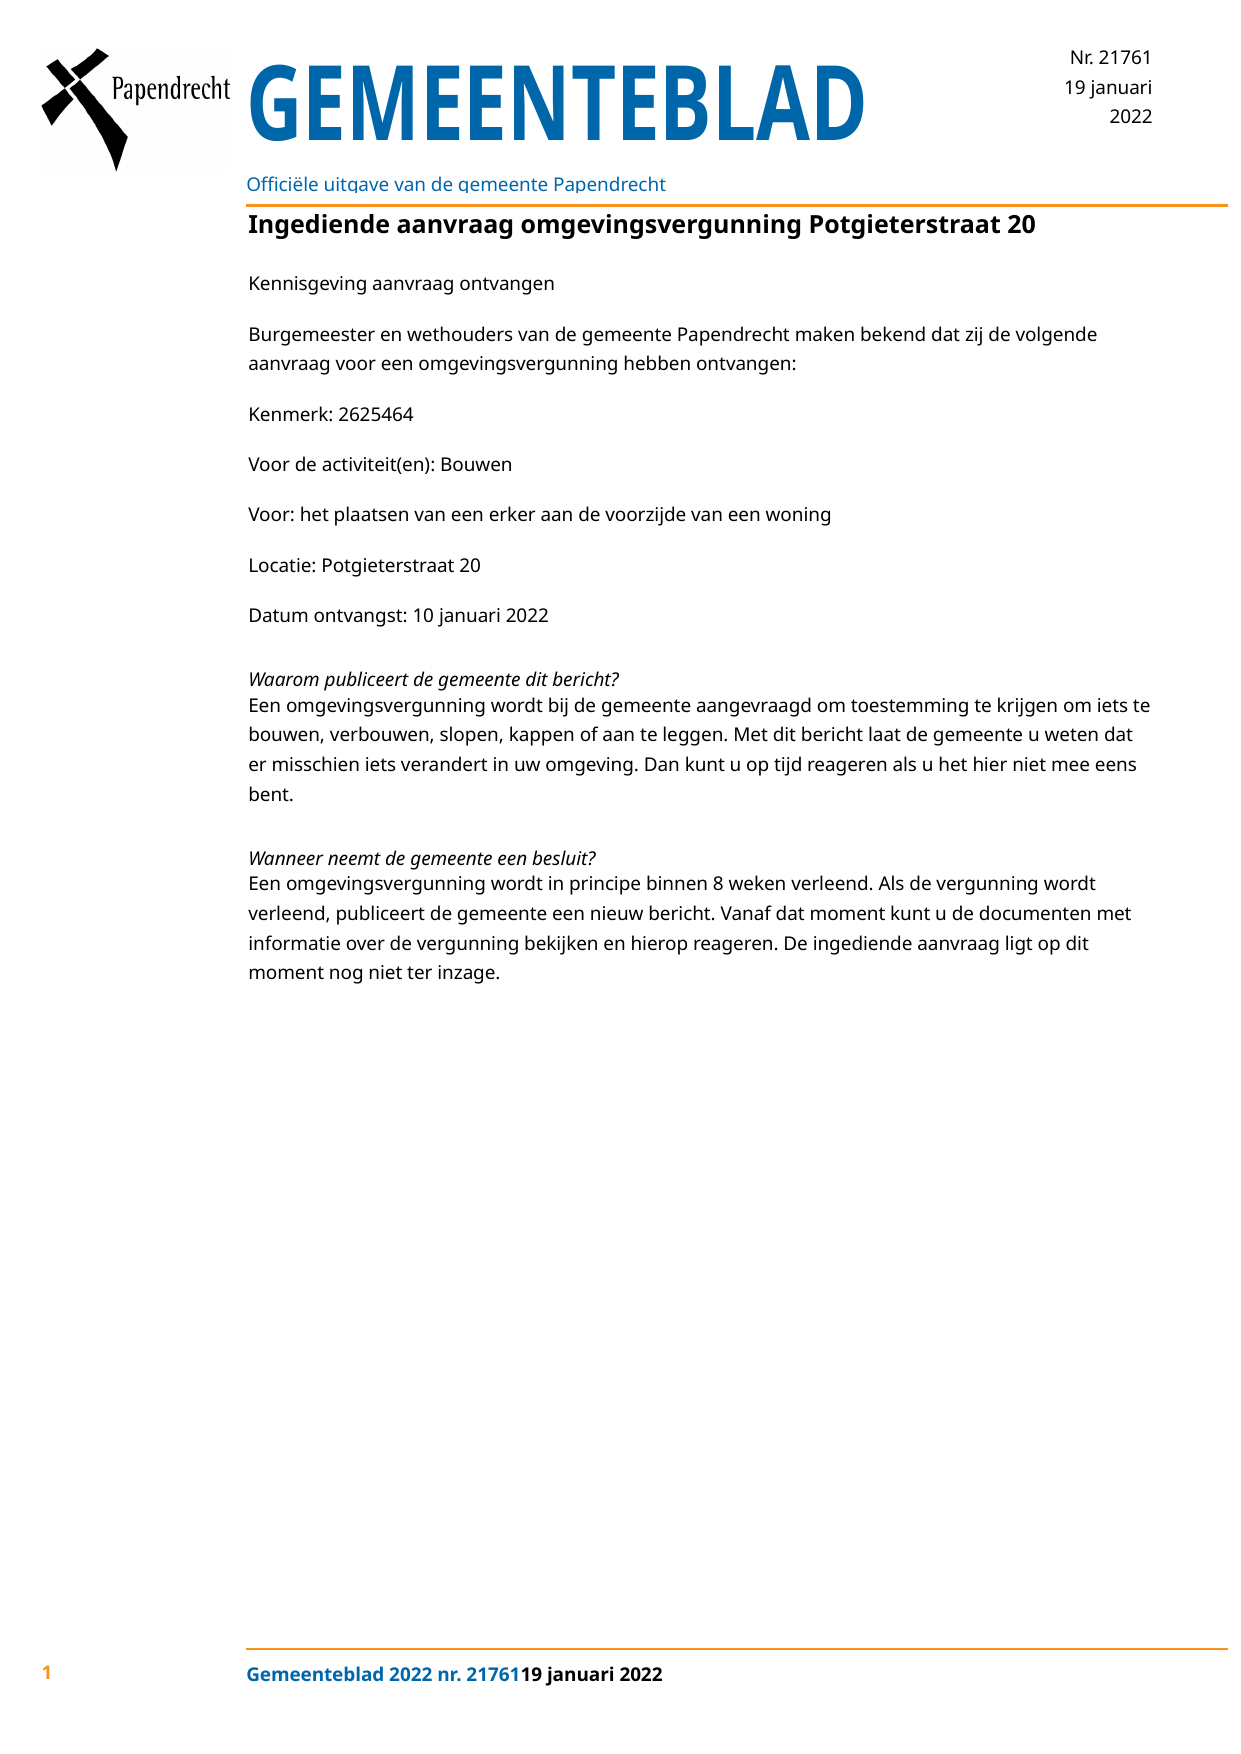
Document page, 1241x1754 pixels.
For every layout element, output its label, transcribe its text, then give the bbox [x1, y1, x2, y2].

text Voor de activiteit(en): Bouwen [248, 451, 1152, 477]
text Wanneer neemt de gemeente een besluit? [248, 845, 1152, 871]
text Locatie: Potgieterstraat 20 [248, 552, 1152, 578]
text Een omgevingsvergunning wordt in principe binnen 8 weken verleend. Als de vergunning wordt verleend, publiceert de gemeente een nieuw bericht. Vanaf dat moment kunt u de documenten met informatie over de vergunning bekijken en hierop reageren. De ingediende aanvraag ligt op dit moment nog niet ter inzage. [248, 871, 1152, 985]
text Burgemeester en wethouders van de gemeente Papendrecht maken bekend dat zij de volgende aanvraag voor een omgevingsvergunning hebben ontvangen: [248, 321, 1152, 376]
text Kenmerk: 2625464 [248, 401, 1152, 426]
text Waarom publiceert de gemeente dit bericht? [248, 666, 1152, 692]
text Ingediende aanvraag omgevingsvergunning Potgieterstraat 20 [248, 207, 1152, 241]
text Kennisgeving aanvraag ontvangen [248, 270, 1152, 296]
text Voor: het plaatsen van een erker aan de voorzijde van een woning [248, 502, 1152, 527]
text Datum ontvangst: 10 januari 2022 [248, 602, 1152, 628]
picture [41, 47, 231, 172]
text Een omgevingsvergunning wordt bij de gemeente aangevraagd om toestemming te krijgen om iets te bouwen, verbouwen, slopen, kappen of aan te leggen. Met dit bericht laat de gemeente u weten dat er misschien iets verandert in uw omgeving. Dan kunt u op tijd reageren als u het hier niet mee eens bent. [248, 692, 1152, 807]
